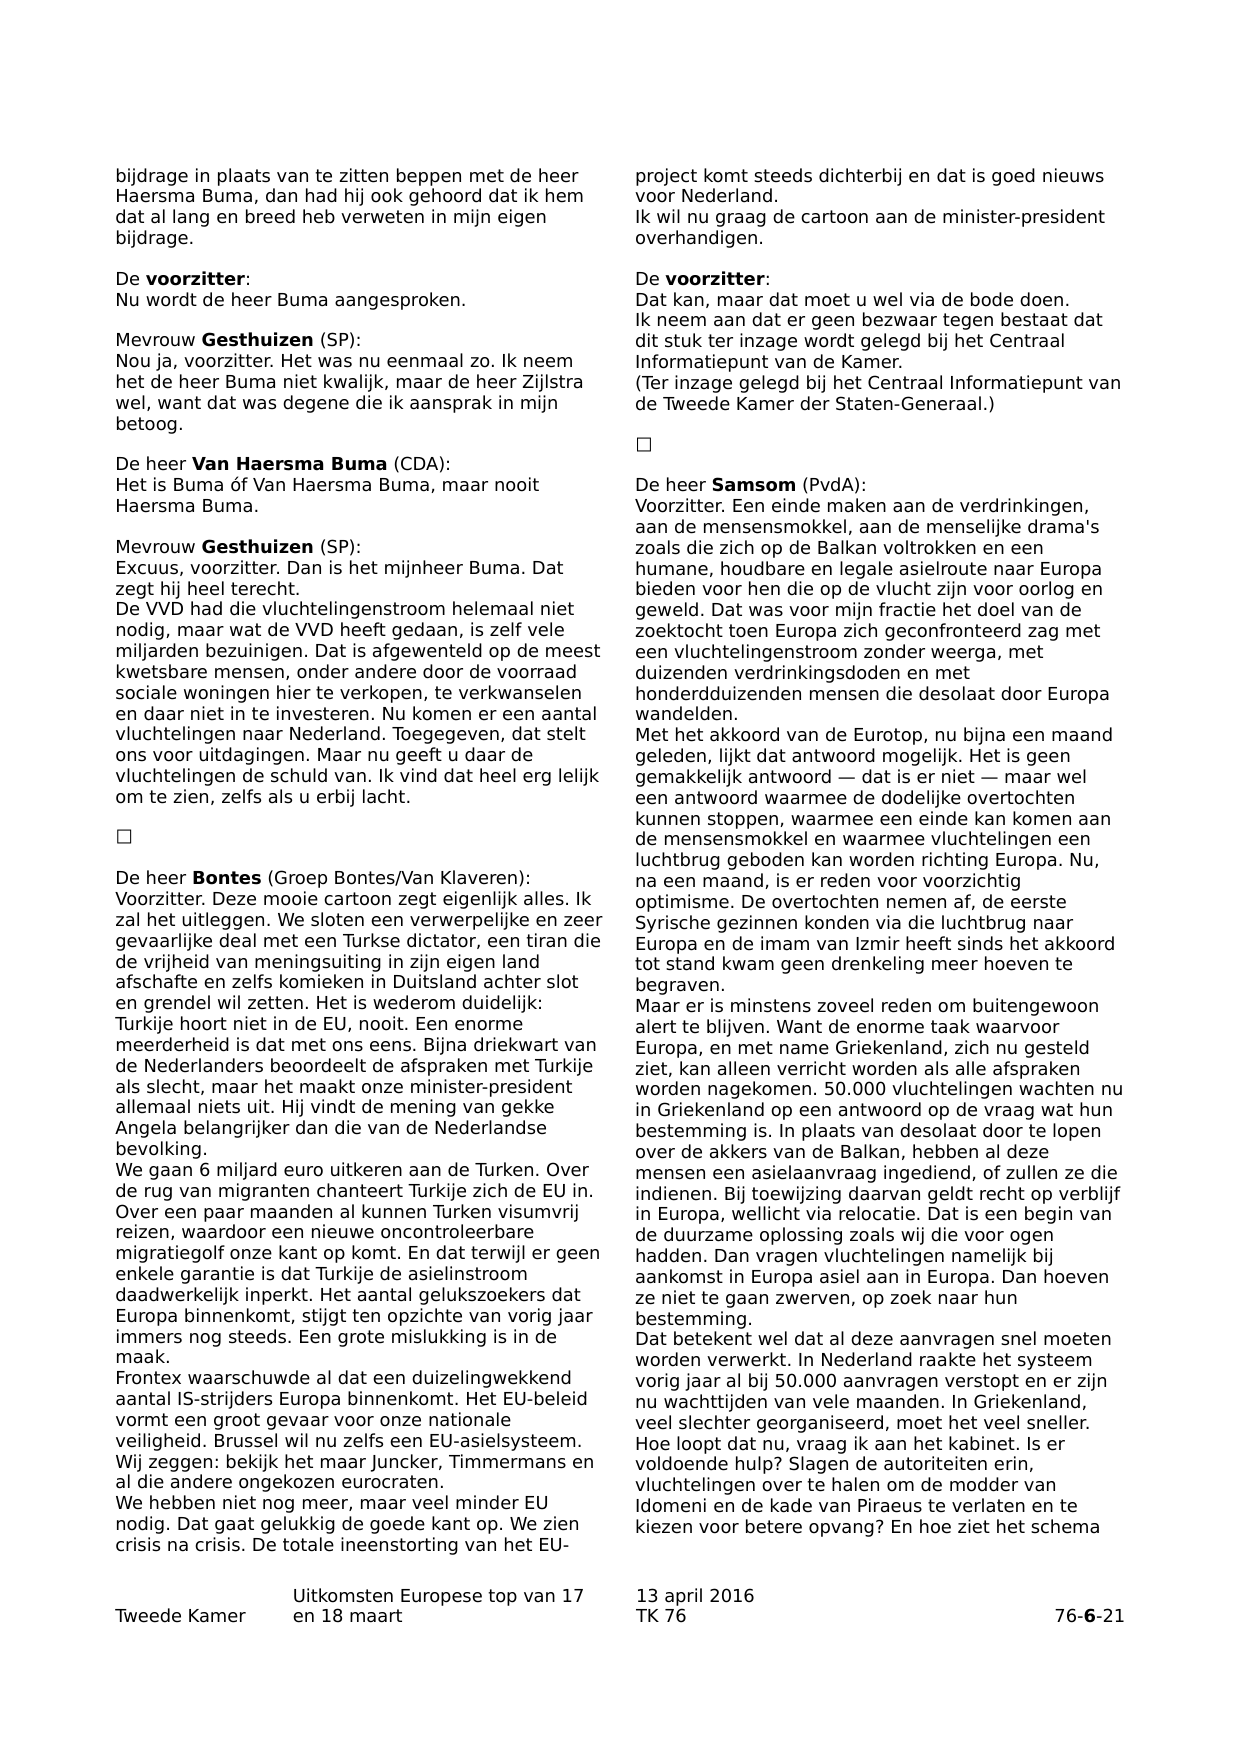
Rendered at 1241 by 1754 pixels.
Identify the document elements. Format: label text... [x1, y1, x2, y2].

text Maar er is minstens zoveel reden om buitengewoon alert te blijven. Want de enorme taak waarvoor Europa, en met name Griekenland, zich nu gesteld ziet, kan alleen verricht worden als alle afspraken worden nagekomen. 50.000 vluchtelingen wachten nu in Griekenland op een antwoord op de vraag wat hun bestemming is. In plaats van desolaat door te lopen over de akkers van de Balkan, hebben al deze mensen een asielaanvraag ingediend, of zullen ze die indienen. Bij toewijzing daarvan geldt recht op verblijf in Europa, wellicht via relocatie. Dat is een begin van de duurzame oplossing zoals wij die voor ogen hadden. Dan vragen vluchtelingen namelijk bij aankomst in Europa asiel aan in Europa. Dan hoeven ze niet te gaan zwerven, op zoek naar hun bestemming. [635, 996, 1125, 1329]
text Met het akkoord van de Eurotop, nu bijna een maand geleden, lijkt dat antwoord mogelijk. Het is geen gemakkelijk antwoord — dat is er niet — maar wel een antwoord waarmee de dodelijke overtochten kunnen stoppen, waarmee een einde kan komen aan de mensensmokkel en waarmee vluchtelingen een luchtbrug geboden kan worden richting Europa. Nu, na een maand, is er reden voor voorzichtig optimisme. De overtochten nemen af, de eerste Syrische gezinnen konden via die luchtbrug naar Europa en de imam van Izmir heeft sinds het akkoord tot stand kwam geen drenkeling meer hoeven te begraven. [635, 725, 1125, 996]
text De heer Van Haersma Buma (CDA): [115, 454, 605, 475]
text We hebben niet nog meer, maar veel minder EU nodig. Dat gaat gelukkig de goede kant op. We zien crisis na crisis. De totale ineenstorting van het EU- [115, 1493, 605, 1556]
text Ik wil nu graag de cartoon aan de minister-president overhandigen. [635, 207, 1125, 249]
text Dat kan, maar dat moet u wel via de bode doen. [635, 289, 1125, 310]
text (Ter inzage gelegd bij het Centraal Informatiepunt van de Tweede Kamer der Staten-Generaal.) [635, 373, 1125, 414]
text Excuus, voorzitter. Dan is het mijnheer Buma. Dat zegt hij heel terecht. [115, 557, 605, 599]
text Nou ja, voorzitter. Het was nu eenmaal zo. Ik neem het de heer Buma niet kwalijk, maar de heer Zijlstra wel, want dat was degene die ik aansprak in mijn betoog. [115, 351, 605, 434]
text De voorzitter: [115, 269, 605, 289]
text We gaan 6 miljard euro uitkeren aan de Turken. Over de rug van migranten chanteert Turkije zich de EU in. Over een paar maanden al kunnen Turken visumvrij reizen, waardoor een nieuwe oncontroleerbare migratiegolf onze kant op komt. En dat terwijl er geen enkele garantie is dat Turkije de asielinstroom daadwerkelijk inperkt. Het aantal gelukszoekers dat Europa binnenkomt, stijgt ten opzichte van vorig jaar immers nog steeds. Een grote mislukking is in de maak. [115, 1160, 605, 1368]
text Nu wordt de heer Buma aangesproken. [115, 289, 605, 310]
text ⬜ [635, 434, 1125, 455]
text De voorzitter: [635, 269, 1125, 289]
text Voorzitter. Een einde maken aan de verdrinkingen, aan de mensensmokkel, aan de menselijke drama's zoals die zich op de Balkan voltrokken en een humane, houdbare en legale asielroute naar Europa bieden voor hen die op de vlucht zijn voor oorlog en geweld. Dat was voor mijn fractie het doel van de zoektocht toen Europa zich geconfronteerd zag met een vluchtelingenstroom zonder weerga, met duizenden verdrinkingsdoden en met honderdduizenden mensen die desolaat door Europa wandelden. [635, 496, 1125, 725]
text De VVD had die vluchtelingenstroom helemaal niet nodig, maar wat de VVD heeft gedaan, is zelf vele miljarden bezuinigen. Dat is afgewenteld op de meest kwetsbare mensen, onder andere door de voorraad sociale woningen hier te verkopen, te verkwanselen en daar niet in te investeren. Nu komen er een aantal vluchtelingen naar Nederland. Toegegeven, dat stelt ons voor uitdagingen. Maar nu geeft u daar de vluchtelingen de schuld van. Ik vind dat heel erg lelijk om te zien, zelfs als u erbij lacht. [115, 599, 605, 807]
text Frontex waarschuwde al dat een duizelingwekkend aantal IS-strijders Europa binnenkomt. Het EU-beleid vormt een groot gevaar voor onze nationale veiligheid. Brussel wil nu zelfs een EU-asielsysteem. Wij zeggen: bekijk het maar Juncker, Timmermans en al die andere ongekozen eurocraten. [115, 1368, 605, 1493]
text De heer Samsom (PvdA): [635, 475, 1125, 496]
text Ik neem aan dat er geen bezwaar tegen bestaat dat dit stuk ter inzage wordt gelegd bij het Centraal Informatiepunt van de Kamer. [635, 310, 1125, 373]
text project komt steeds dichterbij en dat is goed nieuws voor Nederland. [635, 165, 1125, 207]
text bijdrage in plaats van te zitten beppen met de heer Haersma Buma, dan had hij ook gehoord dat ik hem dat al lang en breed heb verweten in mijn eigen bijdrage. [115, 165, 605, 249]
text ⬜ [115, 827, 605, 848]
text Mevrouw Gesthuizen (SP): [115, 537, 605, 557]
text Mevrouw Gesthuizen (SP): [115, 330, 605, 351]
text Dat betekent wel dat al deze aanvragen snel moeten worden verwerkt. In Nederland raakte het systeem vorig jaar al bij 50.000 aanvragen verstopt en er zijn nu wachttijden van vele maanden. In Griekenland, veel slechter georganiseerd, moet het veel sneller. Hoe loopt dat nu, vraag ik aan het kabinet. Is er voldoende hulp? Slagen de autoriteiten erin, vluchtelingen over te halen om de modder van Idomeni en de kade van Piraeus te verlaten en te kiezen voor betere opvang? En hoe ziet het schema [635, 1329, 1125, 1537]
text De heer Bontes (Groep Bontes/Van Klaveren): [115, 868, 605, 889]
text Het is Buma óf Van Haersma Buma, maar nooit Haersma Buma. [115, 475, 605, 517]
text Voorzitter. Deze mooie cartoon zegt eigenlijk alles. Ik zal het uitleggen. We sloten een verwerpelijke en zeer gevaarlijke deal met een Turkse dictator, een tiran die de vrijheid van meningsuiting in zijn eigen land afschafte en zelfs komieken in Duitsland achter slot en grendel wil zetten. Het is wederom duidelijk: Turkije hoort niet in de EU, nooit. Een enorme meerderheid is dat met ons eens. Bijna driekwart van de Nederlanders beoordeelt de afspraken met Turkije als slecht, maar het maakt onze minister-president allemaal niets uit. Hij vindt de mening van gekke Angela belangrijker dan die van de Nederlandse bevolking. [115, 889, 605, 1160]
